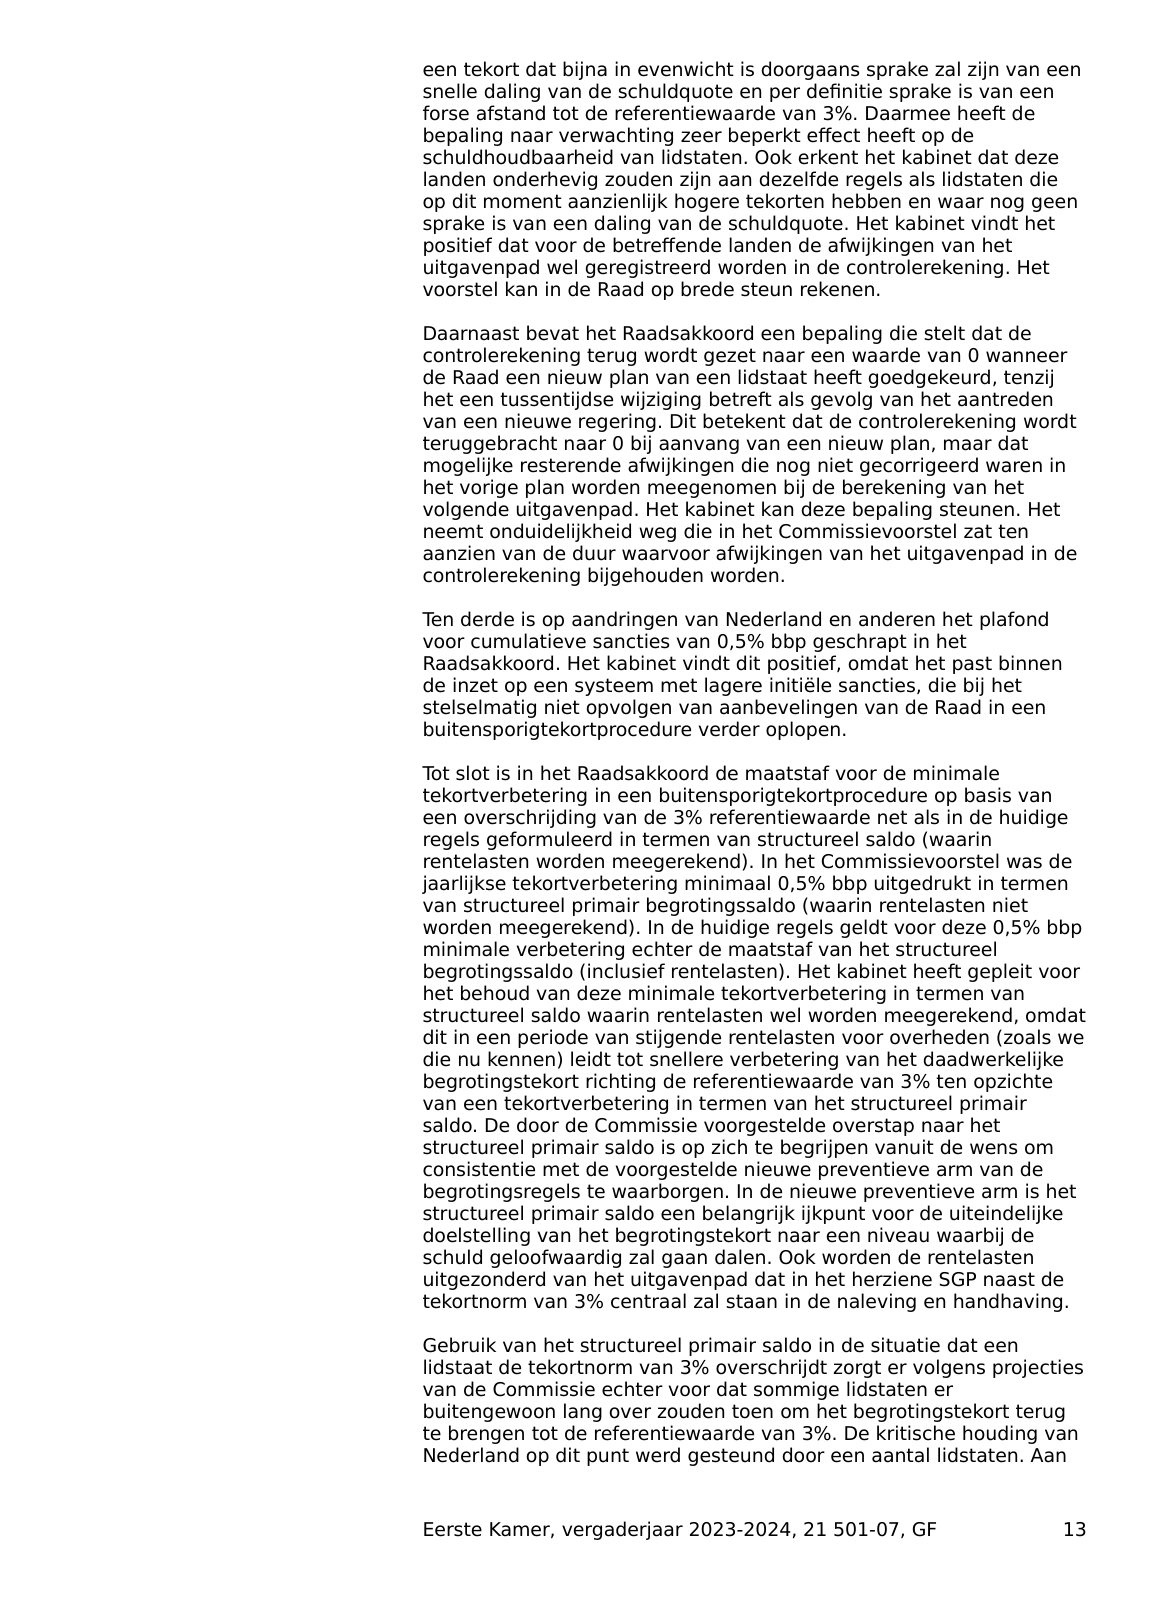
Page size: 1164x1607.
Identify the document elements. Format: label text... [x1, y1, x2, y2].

text Gebruik van het structureel primair saldo in de situatie dat een lidstaat de tekortnorm van 3% overschrijdt zorgt er volgens projecties van de Commissie echter voor dat sommige lidstaten er buitengewoon lang over zouden toen om het begrotingstekort terug te brengen tot de referentiewaarde van 3%. De kritische houding van Nederland op dit punt werd gesteund door een aantal lidstaten. Aan [422, 1335, 1087, 1467]
text een tekort dat bijna in evenwicht is doorgaans sprake zal zijn van een snelle daling van de schuldquote en per definitie sprake is van een forse afstand tot de referentiewaarde van 3%. Daarmee heeft de bepaling naar verwachting zeer beperkt effect heeft op de schuldhoudbaarheid van lidstaten. Ook erkent het kabinet dat deze landen onderhevig zouden zijn aan dezelfde regels als lidstaten die op dit moment aanzienlijk hogere tekorten hebben en waar nog geen sprake is van een daling van de schuldquote. Het kabinet vindt het positief dat voor de betreffende landen de afwijkingen van het uitgavenpad wel geregistreerd worden in de controlerekening. Het voorstel kan in de Raad op brede steun rekenen. [422, 59, 1087, 301]
text Daarnaast bevat het Raadsakkoord een bepaling die stelt dat de controlerekening terug wordt gezet naar een waarde van 0 wanneer de Raad een nieuw plan van een lidstaat heeft goedgekeurd, tenzij het een tussentijdse wijziging betreft als gevolg van het aantreden van een nieuwe regering. Dit betekent dat de controlerekening wordt teruggebracht naar 0 bij aanvang van een nieuw plan, maar dat mogelijke resterende afwijkingen die nog niet gecorrigeerd waren in het vorige plan worden meegenomen bij de berekening van het volgende uitgavenpad. Het kabinet kan deze bepaling steunen. Het neemt onduidelijkheid weg die in het Commissievoorstel zat ten aanzien van de duur waarvoor afwijkingen van het uitgavenpad in de controlerekening bijgehouden worden. [422, 323, 1087, 587]
text Tot slot is in het Raadsakkoord de maatstaf voor de minimale tekortverbetering in een buitensporigtekortprocedure op basis van een overschrijding van de 3% referentiewaarde net als in de huidige regels geformuleerd in termen van structureel saldo (waarin rentelasten worden meegerekend). In het Commissievoorstel was de jaarlijkse tekortverbetering minimaal 0,5% bbp uitgedrukt in termen van structureel primair begrotingssaldo (waarin rentelasten niet worden meegerekend). In de huidige regels geldt voor deze 0,5% bbp minimale verbetering echter de maatstaf van het structureel begrotingssaldo (inclusief rentelasten). Het kabinet heeft gepleit voor het behoud van deze minimale tekortverbetering in termen van structureel saldo waarin rentelasten wel worden meegerekend, omdat dit in een periode van stijgende rentelasten voor overheden (zoals we die nu kennen) leidt tot snellere verbetering van het daadwerkelijke begrotingstekort richting de referentiewaarde van 3% ten opzichte van een tekortverbetering in termen van het structureel primair saldo. De door de Commissie voorgestelde overstap naar het structureel primair saldo is op zich te begrijpen vanuit de wens om consistentie met de voorgestelde nieuwe preventieve arm van de begrotingsregels te waarborgen. In de nieuwe preventieve arm is het structureel primair saldo een belangrijk ijkpunt voor de uiteindelijke doelstelling van het begrotingstekort naar een niveau waarbij de schuld geloofwaardig zal gaan dalen. Ook worden de rentelasten uitgezonderd van het uitgavenpad dat in het herziene SGP naast de tekortnorm van 3% centraal zal staan in de naleving en handhaving. [422, 763, 1087, 1312]
text Ten derde is op aandringen van Nederland en anderen het plafond voor cumulatieve sancties van 0,5% bbp geschrapt in het Raadsakkoord. Het kabinet vindt dit positief, omdat het past binnen de inzet op een systeem met lagere initiële sancties, die bij het stelselmatig niet opvolgen van aanbevelingen van de Raad in een buitensporigtekortprocedure verder oplopen. [422, 609, 1087, 741]
